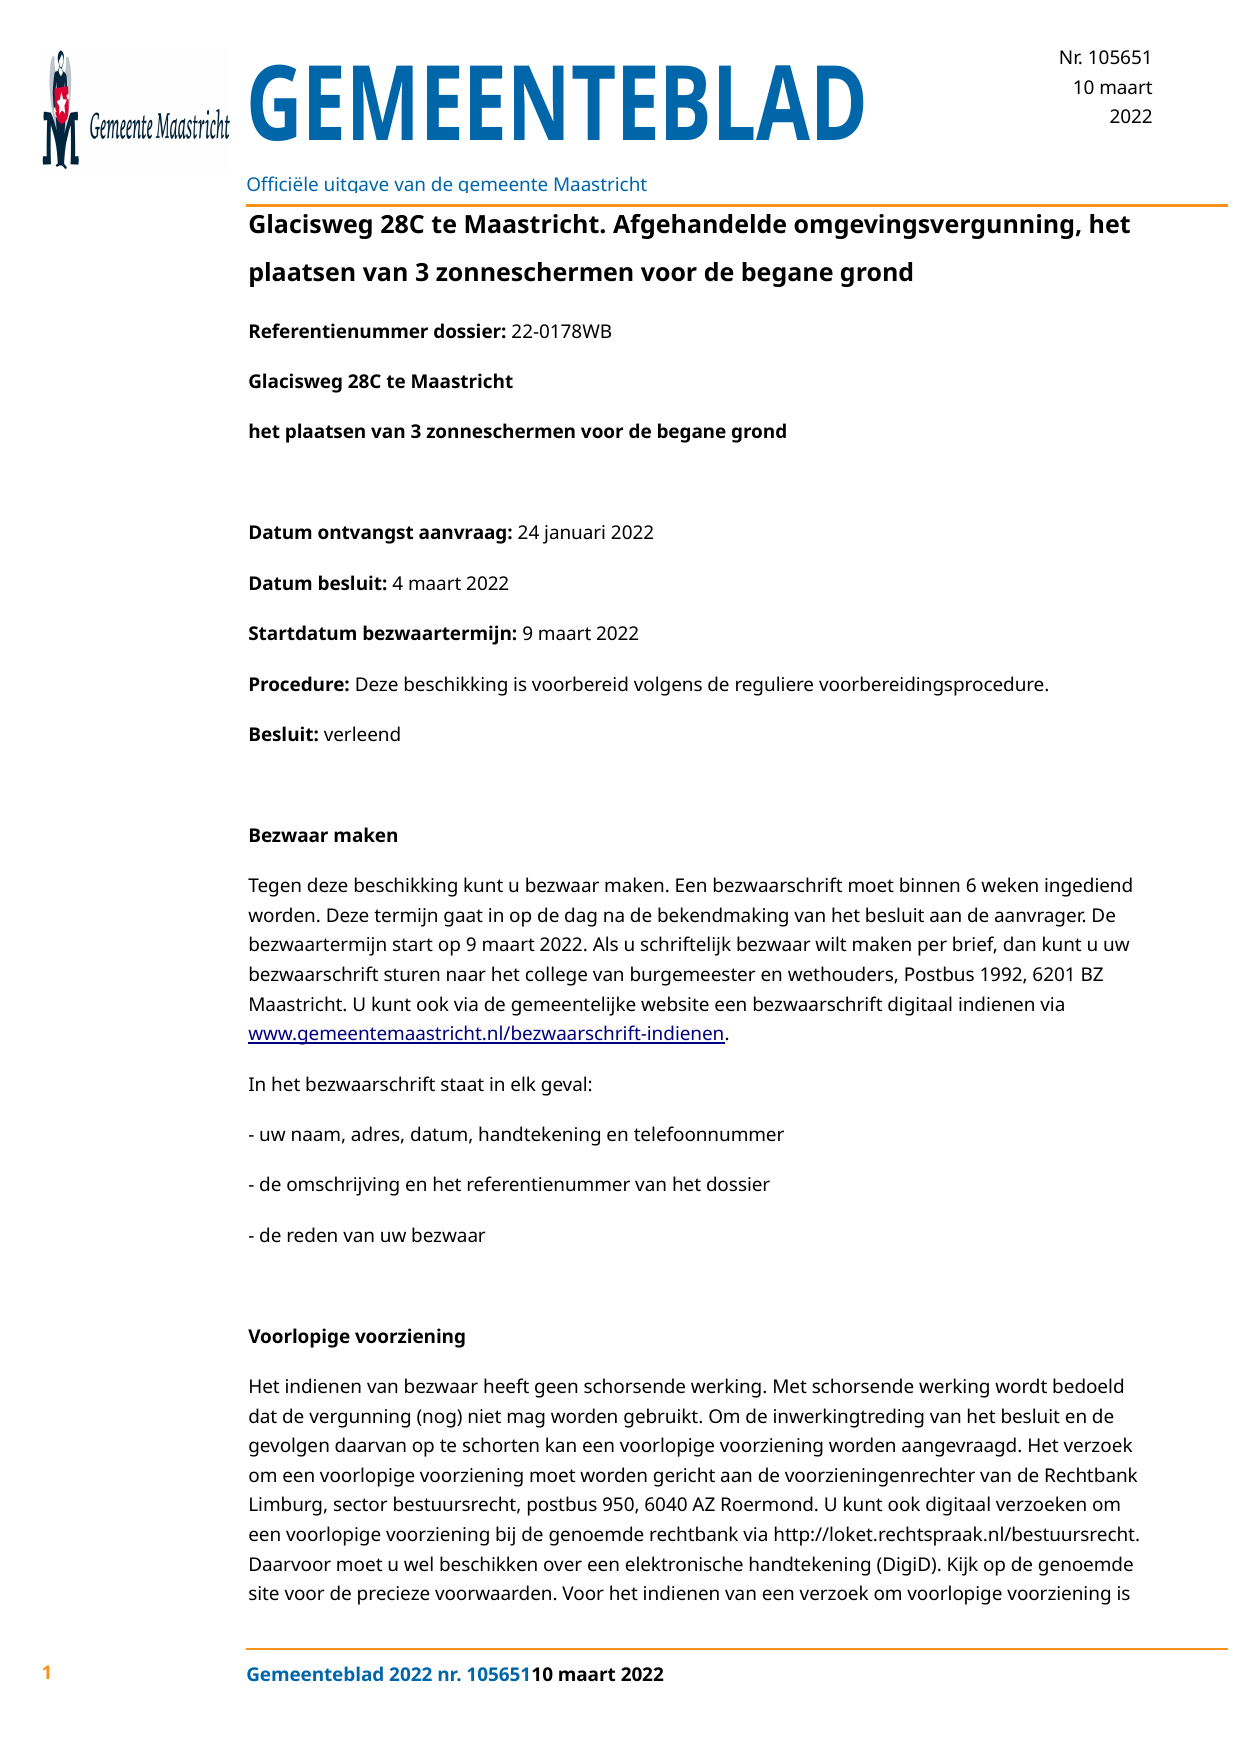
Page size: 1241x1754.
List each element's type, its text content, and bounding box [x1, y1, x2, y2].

text - uw naam, adres, datum, handtekening en telefoonnummer [248, 1121, 1152, 1147]
text - de omschrijving en het referentienummer van het dossier [248, 1172, 1152, 1197]
text In het bezwaarschrift staat in elk geval: [248, 1071, 1152, 1097]
text Datum ontvangst aanvraag: 24 januari 2022 [248, 519, 1152, 545]
text Bezwaar maken [248, 822, 1152, 848]
text Referentienummer dossier: 22-0178WB [248, 318, 1152, 344]
text Procedure: Deze beschikking is voorbereid volgens de reguliere voorbereidingsprocedure. [248, 671, 1152, 697]
text - de reden van uw bezwaar [248, 1222, 1152, 1248]
text Besluit: verleend [248, 721, 1152, 747]
text het plaatsen van 3 zonneschermen voor de begane grond [248, 419, 1152, 444]
picture [41, 47, 231, 172]
text Tegen deze beschikking kunt u bezwaar maken. Een bezwaarschrift moet binnen 6 weken ingediend worden. Deze termijn gaat in op de dag na de bekendmaking van het besluit aan de aanvrager. De bezwaartermijn start op 9 maart 2022. Als u schriftelijk bezwaar wilt maken per brief, dan kunt u uw bezwaarschrift sturen naar het college van burgemeester en wethouders, Postbus 1992, 6201 BZ Maastricht. U kunt ook via de gemeentelijke website een bezwaarschrift digitaal indienen via www.gemeentemaastricht.nl/bezwaarschrift-indienen. [248, 872, 1152, 1046]
text Het indienen van bezwaar heeft geen schorsende werking. Met schorsende werking wordt bedoeld dat de vergunning (nog) niet mag worden gebruikt. Om de inwerkingtreding van het besluit en de gevolgen daarvan op te schorten kan een voorlopige voorziening worden aangevraagd. Het verzoek om een voorlopige voorziening moet worden gericht aan de voorzieningenrechter van de Rechtbank Limburg, sector bestuursrecht, postbus 950, 6040 AZ Roermond. U kunt ook digitaal verzoeken om een voorlopige voorziening bij de genoemde rechtbank via http://loket.rechtspraak.nl/bestuursrecht. Daarvoor moet u wel beschikken over een elektronische handtekening (DigiD). Kijk op de genoemde site voor de precieze voorwaarden. Voor het indienen van een verzoek om voorlopige voorziening is [248, 1373, 1152, 1606]
text Glacisweg 28C te Maastricht [248, 368, 1152, 394]
text Glacisweg 28C te Maastricht. Afgehandelde omgevingsvergunning, het plaatsen van 3 zonneschermen voor de begane grond [248, 207, 1152, 288]
text Datum besluit: 4 maart 2022 [248, 570, 1152, 596]
text Voorlopige voorziening [248, 1323, 1152, 1349]
text Startdatum bezwaartermijn: 9 maart 2022 [248, 620, 1152, 646]
